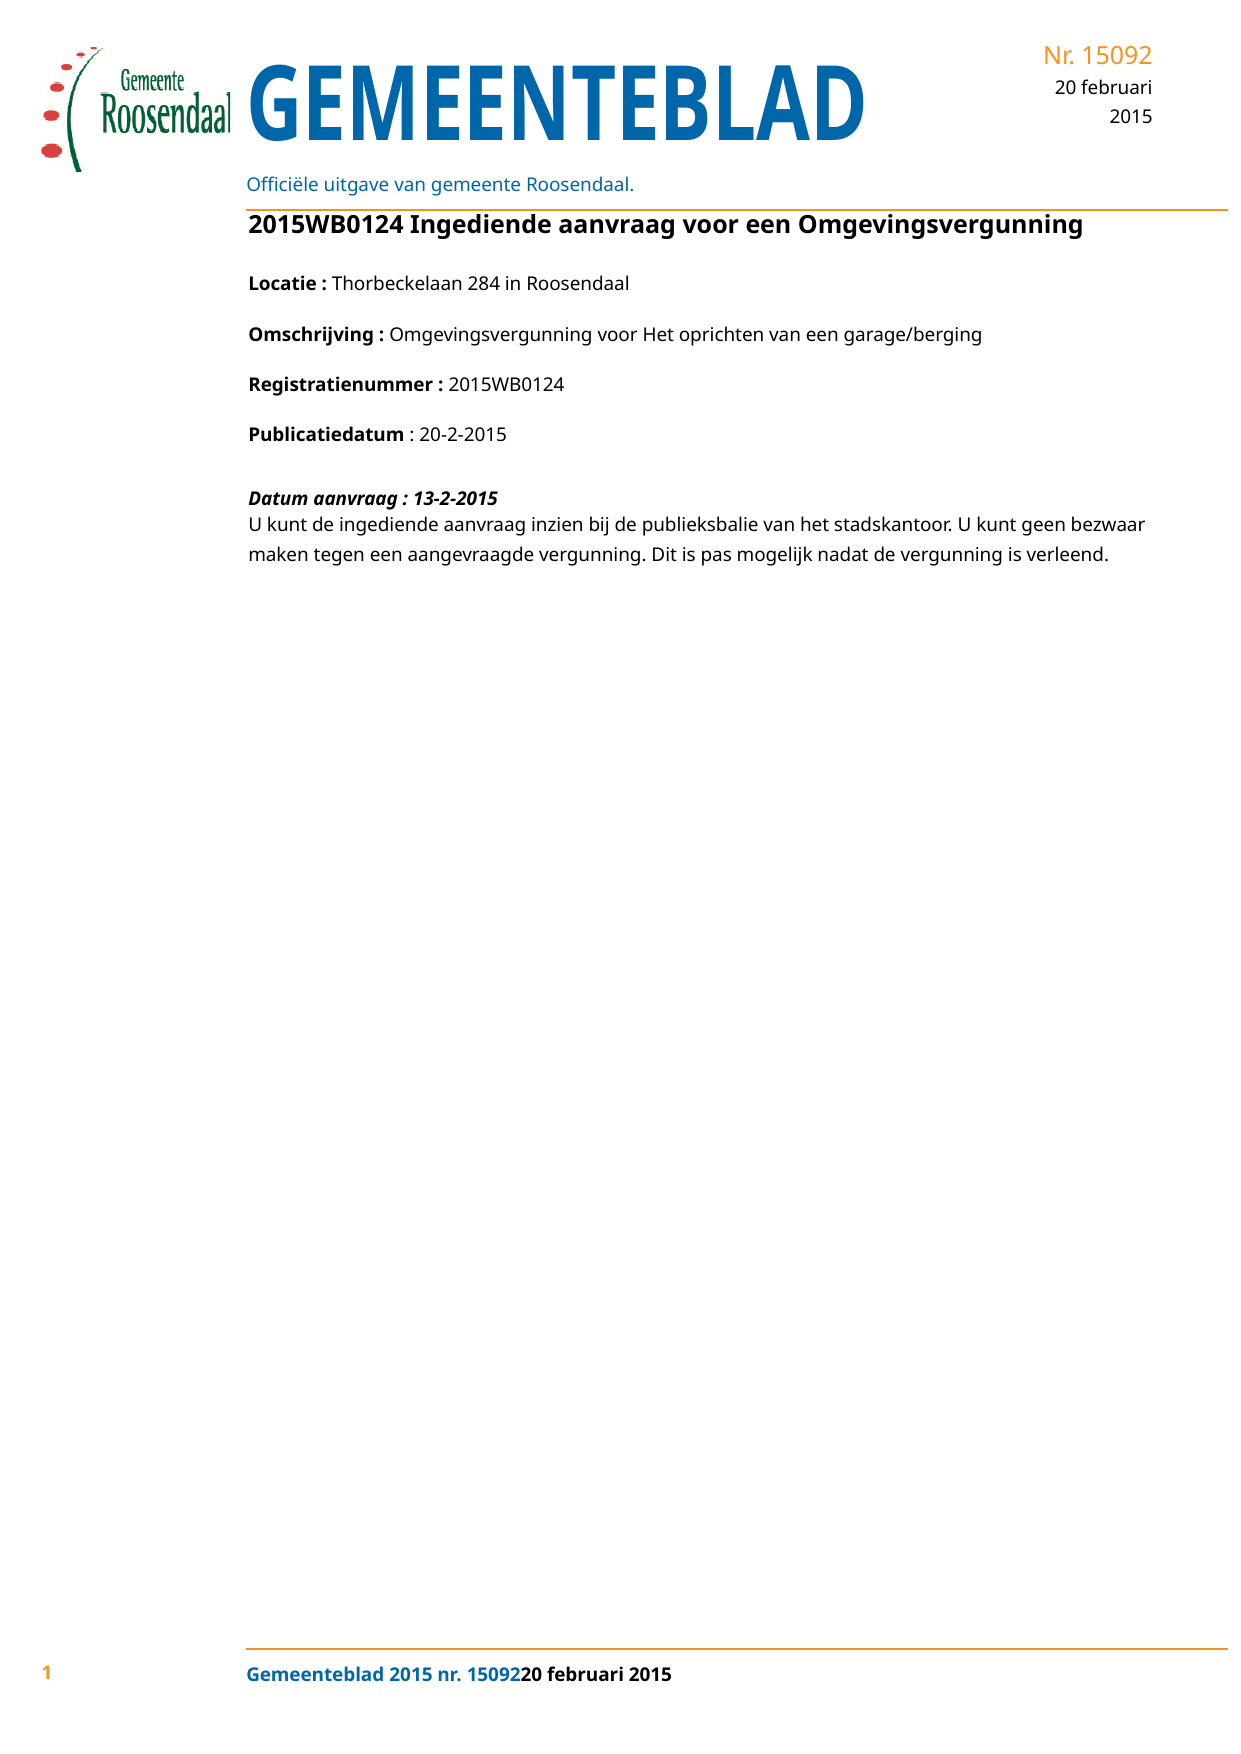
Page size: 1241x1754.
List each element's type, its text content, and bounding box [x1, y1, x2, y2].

text Registratienummer : 2015WB0124 [248, 371, 1152, 397]
text 2015WB0124 Ingediende aanvraag voor een Omgevingsvergunning [248, 211, 1152, 241]
text Datum aanvraag : 13-2-2015 [248, 486, 1152, 511]
text Omschrijving : Omgevingsvergunning voor Het oprichten van een garage/berging [248, 321, 1152, 346]
text Publicatiedatum : 20-2-2015 [248, 422, 1152, 447]
text Locatie : Thorbeckelaan 284 in Roosendaal [248, 270, 1152, 296]
picture [41, 47, 231, 172]
text U kunt de ingediende aanvraag inzien bij de publieksbalie van het stadskantoor. U kunt geen bezwaar maken tegen een aangevraagde vergunning. Dit is pas mogelijk nadat de vergunning is verleend. [248, 511, 1152, 567]
